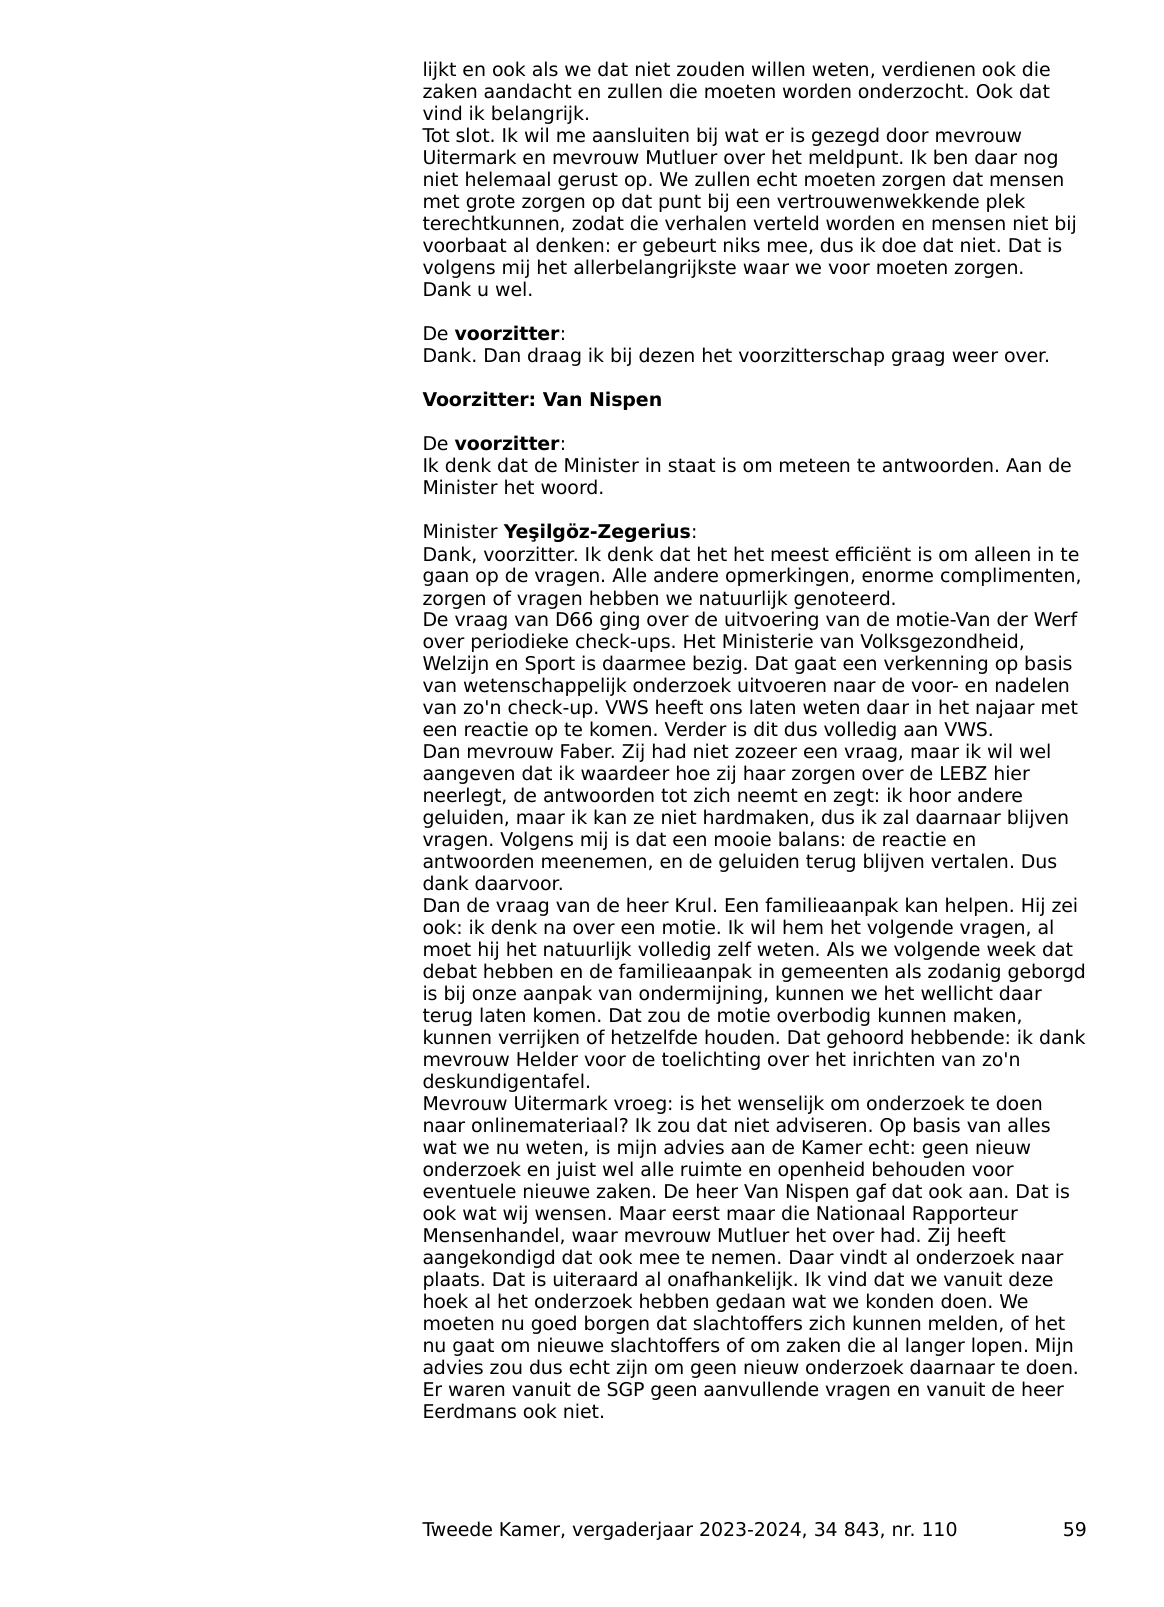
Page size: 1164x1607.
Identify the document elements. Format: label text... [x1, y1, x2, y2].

text Er waren vanuit de SGP geen aanvullende vragen en vanuit de heer Eerdmans ook niet. [422, 1379, 1087, 1423]
text Minister Yeşilgöz-Zegerius: [422, 521, 1087, 543]
text De voorzitter: [422, 433, 1087, 455]
subtitle Voorzitter: Van Nispen [422, 389, 1087, 411]
text Dan mevrouw Faber. Zij had niet zozeer een vraag, maar ik wil wel aangeven dat ik waardeer hoe zij haar zorgen over de LEBZ hier neerlegt, de antwoorden tot zich neemt en zegt: ik hoor andere geluiden, maar ik kan ze niet hardmaken, dus ik zal daarnaar blijven vragen. Volgens mij is dat een mooie balans: de reactie en antwoorden meenemen, en de geluiden terug blijven vertalen. Dus dank daarvoor. [422, 741, 1087, 895]
text Dan de vraag van de heer Krul. Een familieaanpak kan helpen. Hij zei ook: ik denk na over een motie. Ik wil hem het volgende vragen, al moet hij het natuurlijk volledig zelf weten. Als we volgende week dat debat hebben en de familieaanpak in gemeenten als zodanig geborgd is bij onze aanpak van ondermijning, kunnen we het wellicht daar terug laten komen. Dat zou de motie overbodig kunnen maken, kunnen verrijken of hetzelfde houden. Dat gehoord hebbende: ik dank mevrouw Helder voor de toelichting over het inrichten van zo'n deskundigentafel. [422, 895, 1087, 1093]
text Dank, voorzitter. Ik denk dat het het meest efficiënt is om alleen in te gaan op de vragen. Alle andere opmerkingen, enorme complimenten, zorgen of vragen hebben we natuurlijk genoteerd. [422, 543, 1087, 609]
text Dank u wel. [422, 279, 1087, 301]
text Dank. Dan draag ik bij dezen het voorzitterschap graag weer over. [422, 345, 1087, 367]
text De vraag van D66 ging over de uitvoering van de motie-Van der Werf over periodieke check-ups. Het Ministerie van Volksgezondheid, Welzijn en Sport is daarmee bezig. Dat gaat een verkenning op basis van wetenschappelijk onderzoek uitvoeren naar de voor- en nadelen van zo'n check-up. VWS heeft ons laten weten daar in het najaar met een reactie op te komen. Verder is dit dus volledig aan VWS. [422, 609, 1087, 741]
text De voorzitter: [422, 323, 1087, 345]
text Mevrouw Uitermark vroeg: is het wenselijk om onderzoek te doen naar onlinemateriaal? Ik zou dat niet adviseren. Op basis van alles wat we nu weten, is mijn advies aan de Kamer echt: geen nieuw onderzoek en juist wel alle ruimte en openheid behouden voor eventuele nieuwe zaken. De heer Van Nispen gaf dat ook aan. Dat is ook wat wij wensen. Maar eerst maar die Nationaal Rapporteur Mensenhandel, waar mevrouw Mutluer het over had. Zij heeft aangekondigd dat ook mee te nemen. Daar vindt al onderzoek naar plaats. Dat is uiteraard al onafhankelijk. Ik vind dat we vanuit deze hoek al het onderzoek hebben gedaan wat we konden doen. We moeten nu goed borgen dat slachtoffers zich kunnen melden, of het nu gaat om nieuwe slachtoffers of om zaken die al langer lopen. Mijn advies zou dus echt zijn om geen nieuw onderzoek daarnaar te doen. [422, 1093, 1087, 1379]
text Ik denk dat de Minister in staat is om meteen te antwoorden. Aan de Minister het woord. [422, 455, 1087, 499]
text lijkt en ook als we dat niet zouden willen weten, verdienen ook die zaken aandacht en zullen die moeten worden onderzocht. Ook dat vind ik belangrijk. [422, 59, 1087, 125]
text Tot slot. Ik wil me aansluiten bij wat er is gezegd door mevrouw Uitermark en mevrouw Mutluer over het meldpunt. Ik ben daar nog niet helemaal gerust op. We zullen echt moeten zorgen dat mensen met grote zorgen op dat punt bij een vertrouwenwekkende plek terechtkunnen, zodat die verhalen verteld worden en mensen niet bij voorbaat al denken: er gebeurt niks mee, dus ik doe dat niet. Dat is volgens mij het allerbelangrijkste waar we voor moeten zorgen. [422, 125, 1087, 279]
